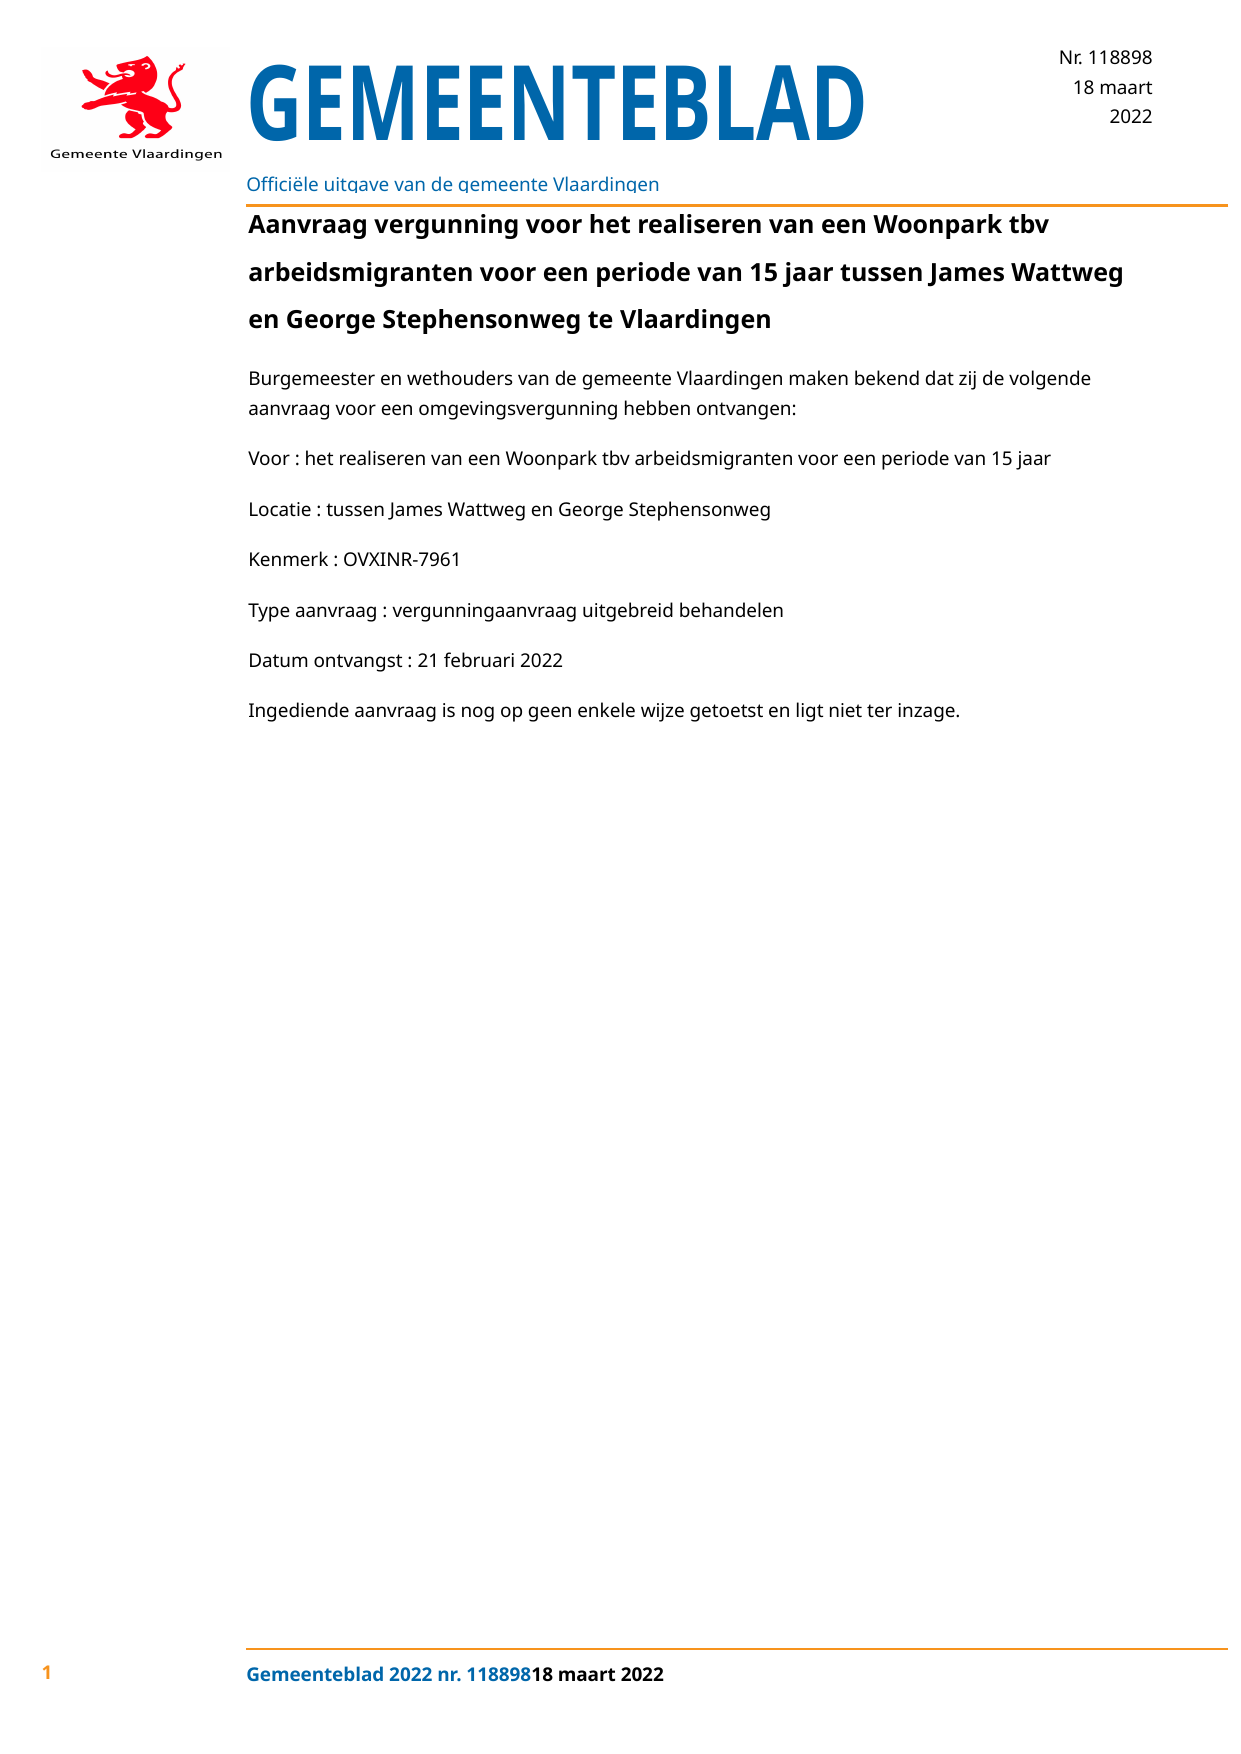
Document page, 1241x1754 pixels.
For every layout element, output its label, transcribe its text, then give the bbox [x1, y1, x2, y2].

text Type aanvraag : vergunningaanvraag uitgebreid behandelen [248, 597, 1152, 622]
picture [41, 47, 231, 172]
text Burgemeester en wethouders van de gemeente Vlaardingen maken bekend dat zij de volgende aanvraag voor een omgevingsvergunning hebben ontvangen: [248, 366, 1152, 421]
text Locatie : tussen James Wattweg en George Stephensonweg [248, 496, 1152, 522]
text Datum ontvangst : 21 februari 2022 [248, 647, 1152, 673]
text Ingediende aanvraag is nog op geen enkele wijze getoetst en ligt niet ter inzage. [248, 698, 1152, 723]
text Voor : het realiseren van een Woonpark tbv arbeidsmigranten voor een periode van 15 jaar [248, 446, 1152, 471]
text Aanvraag vergunning voor het realiseren van een Woonpark tbv arbeidsmigranten voor een periode van 15 jaar tussen James Wattweg en George Stephensonweg te Vlaardingen [248, 207, 1152, 336]
text Kenmerk : OVXINR-7961 [248, 546, 1152, 572]
